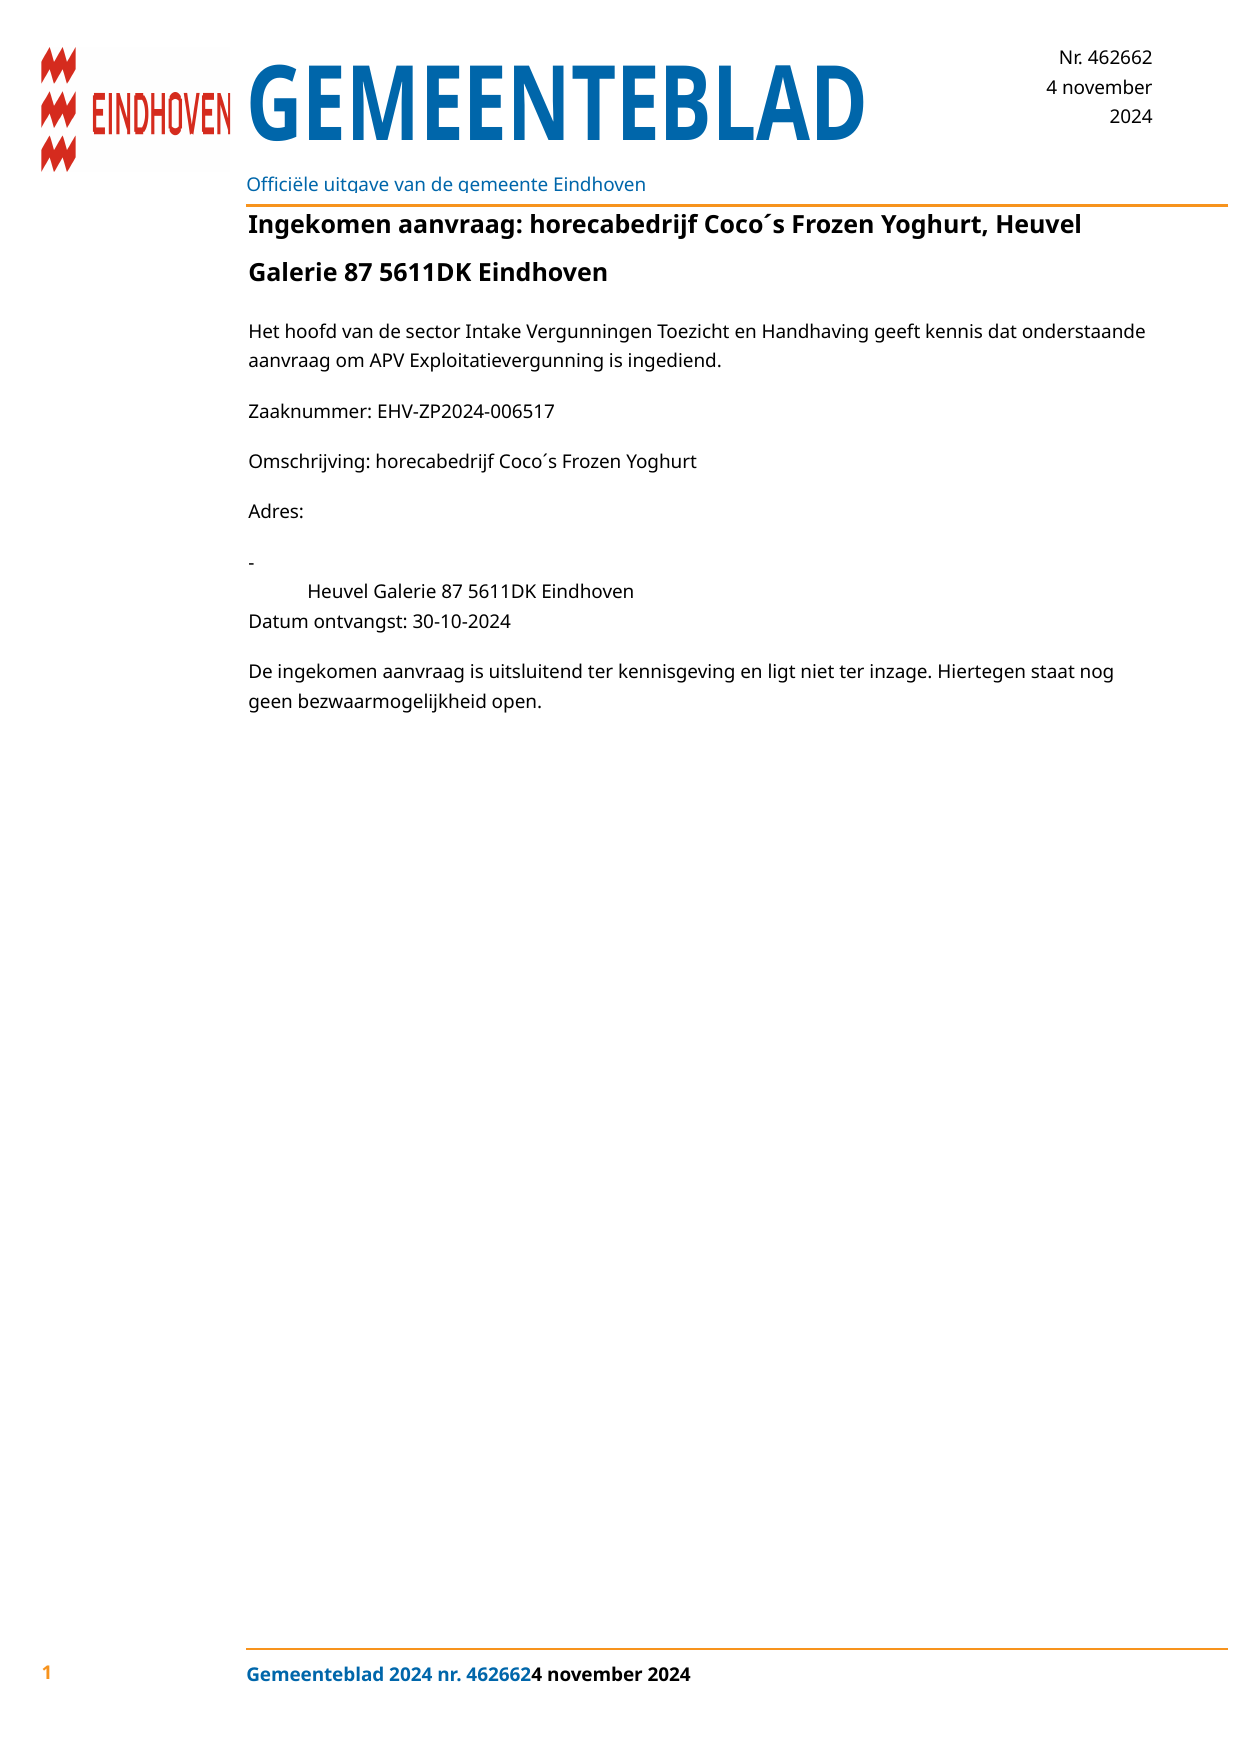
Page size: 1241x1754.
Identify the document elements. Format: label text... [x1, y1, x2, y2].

list Heuvel Galerie 87 5611DK Eindhoven [248, 579, 1152, 604]
picture [41, 47, 231, 172]
text Zaaknummer: EHV-ZP2024-006517 [248, 398, 1152, 424]
text Ingekomen aanvraag: horecabedrijf Coco´s Frozen Yoghurt, Heuvel Galerie 87 5611DK Eindhoven [248, 207, 1152, 288]
text Omschrijving: horecabedrijf Coco´s Frozen Yoghurt [248, 448, 1152, 474]
text Datum ontvangst: 30-10-2024 [248, 608, 1152, 634]
text De ingekomen aanvraag is uitsluitend ter kennisgeving en ligt niet ter inzage. Hiertegen staat nog geen bezwaarmogelijkheid open. [248, 659, 1152, 714]
text Adres: [248, 499, 1152, 524]
text Het hoofd van de sector Intake Vergunningen Toezicht en Handhaving geeft kennis dat onderstaande aanvraag om APV Exploitatievergunning is ingediend. [248, 318, 1152, 373]
